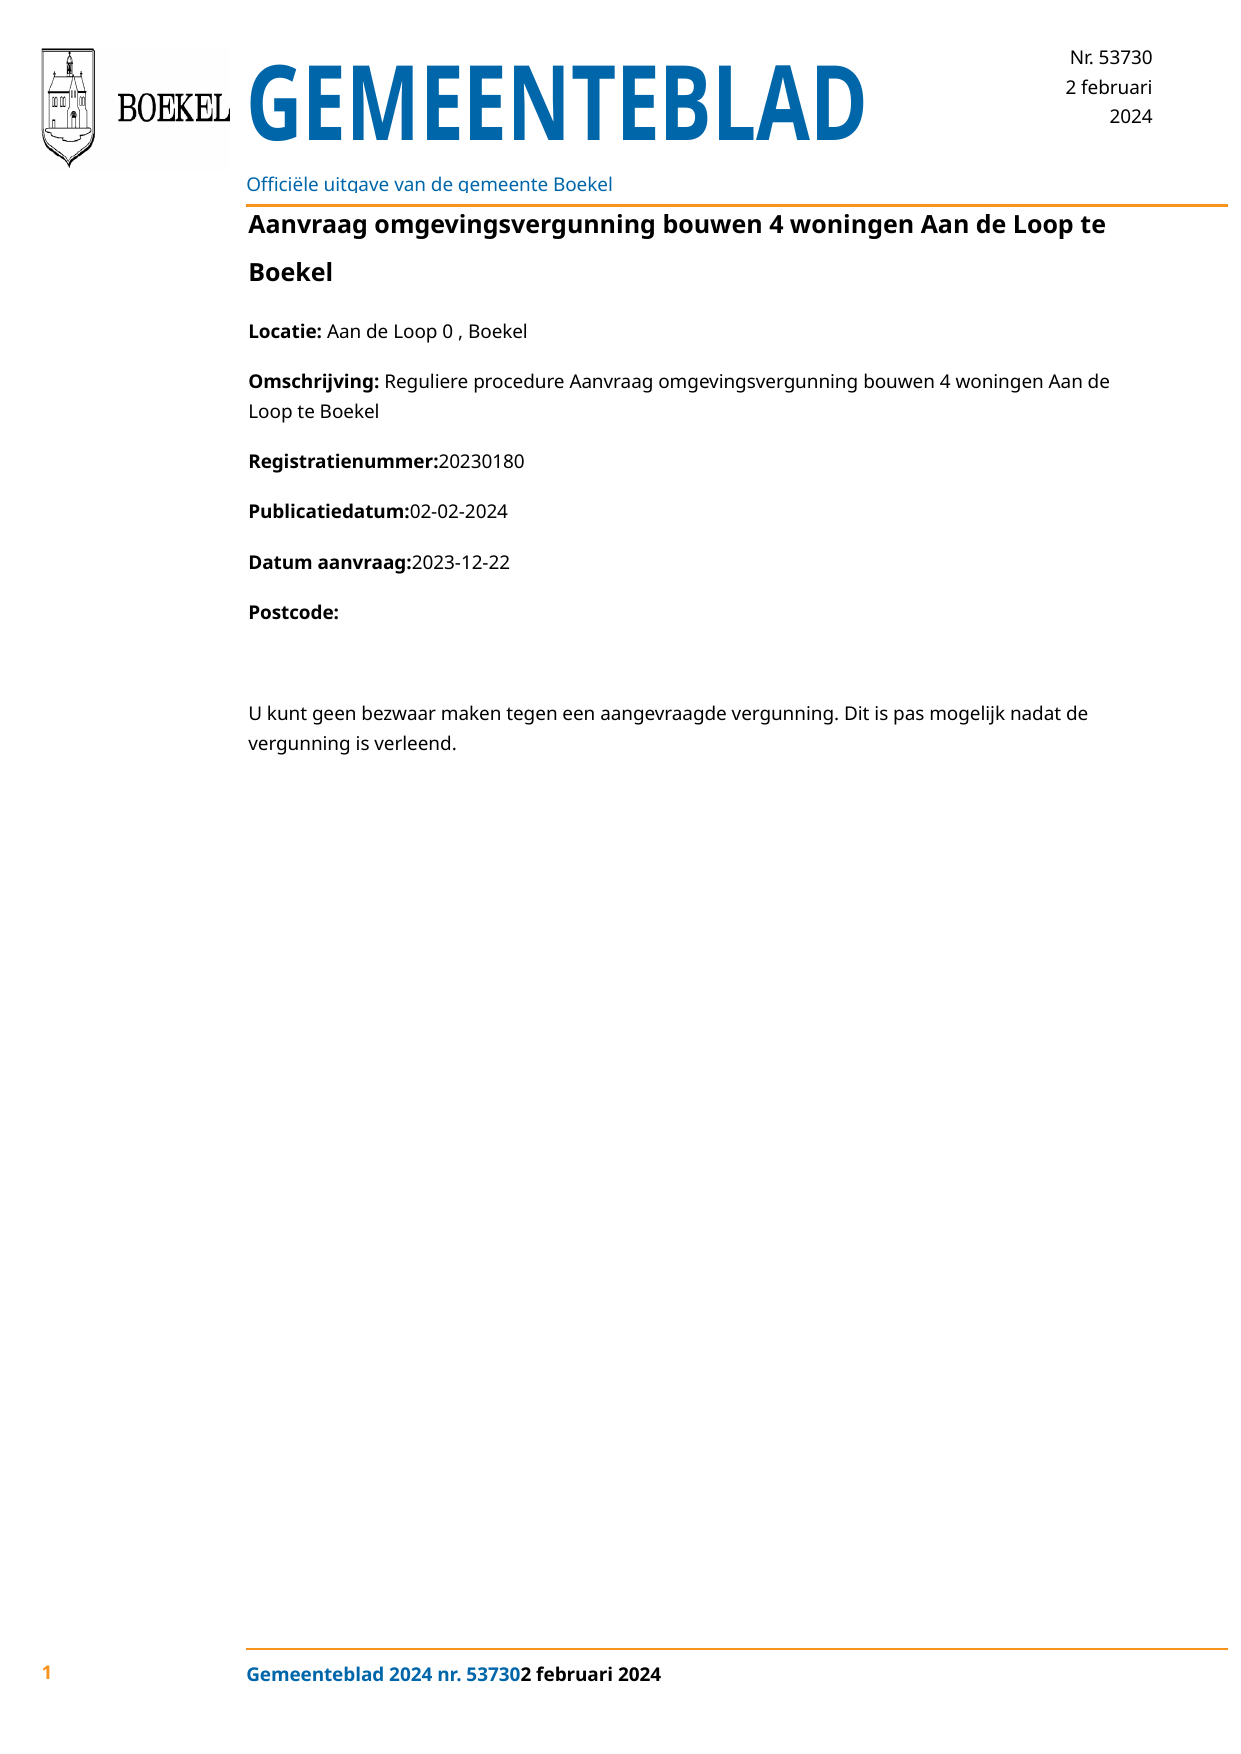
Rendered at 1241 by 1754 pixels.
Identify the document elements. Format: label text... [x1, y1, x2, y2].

text Publicatiedatum:02-02-2024 [248, 499, 1152, 524]
text Omschrijving: Reguliere procedure Aanvraag omgevingsvergunning bouwen 4 woningen Aan de Loop te Boekel [248, 368, 1152, 424]
text Aanvraag omgevingsvergunning bouwen 4 woningen Aan de Loop te Boekel [248, 207, 1152, 288]
text U kunt geen bezwaar maken tegen een aangevraagde vergunning. Dit is pas mogelijk nadat de vergunning is verleend. [248, 700, 1152, 756]
picture [41, 47, 231, 172]
text Datum aanvraag:2023-12-22 [248, 549, 1152, 575]
text Locatie: Aan de Loop 0 , Boekel [248, 318, 1152, 344]
text Postcode: [248, 599, 1152, 625]
text Registratienummer:20230180 [248, 448, 1152, 474]
